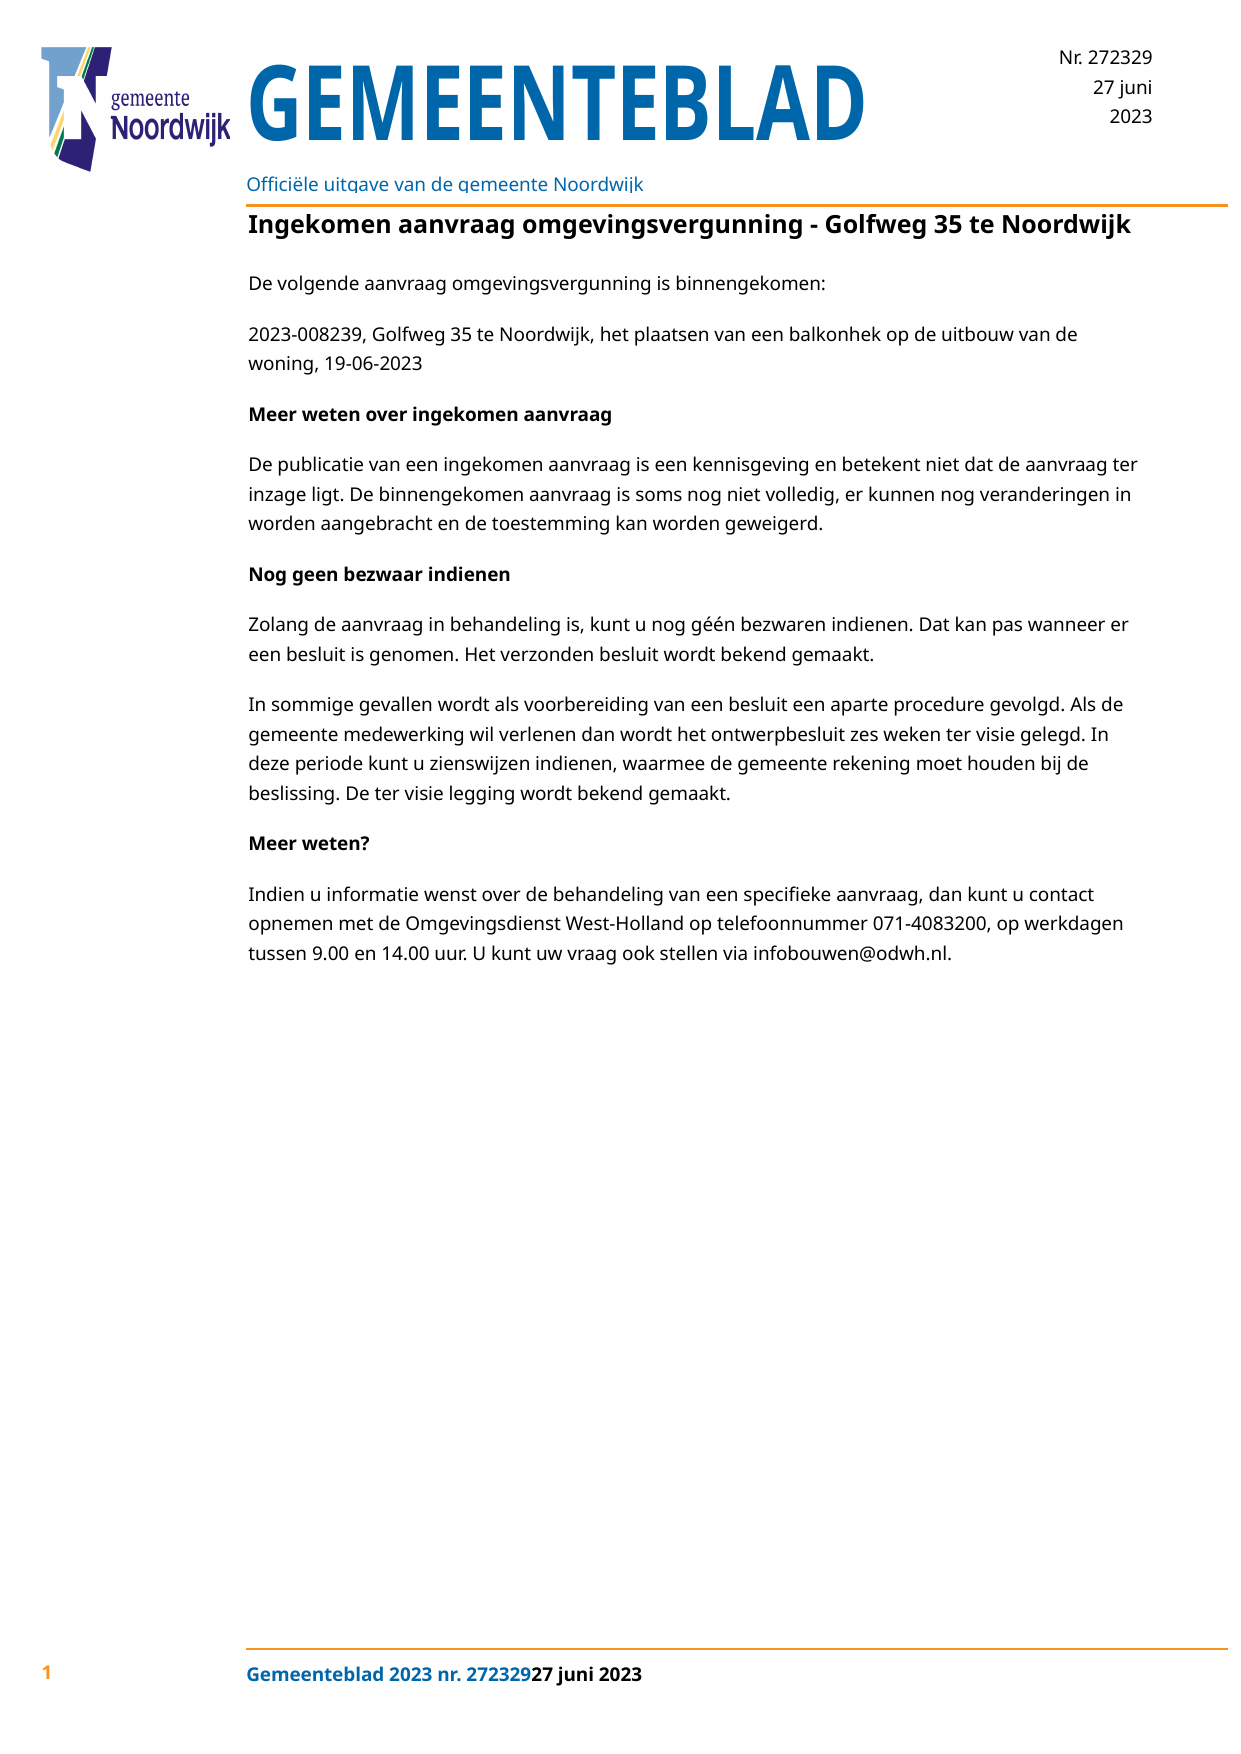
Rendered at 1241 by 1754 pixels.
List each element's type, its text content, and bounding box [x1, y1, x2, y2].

text Indien u informatie wenst over de behandeling van een specifieke aanvraag, dan kunt u contact opnemen met de Omgevingsdienst West-Holland op telefoonnummer 071-4083200, op werkdagen tussen 9.00 en 14.00 uur. U kunt uw vraag ook stellen via infobouwen@odwh.nl. [248, 881, 1152, 966]
text De publicatie van een ingekomen aanvraag is een kennisgeving en betekent niet dat de aanvraag ter inzage ligt. De binnengekomen aanvraag is soms nog niet volledig, er kunnen nog veranderingen in worden aangebracht en de toestemming kan worden geweigerd. [248, 451, 1152, 536]
text Meer weten? [248, 830, 1152, 856]
text Nog geen bezwaar indienen [248, 561, 1152, 586]
text De volgende aanvraag omgevingsvergunning is binnengekomen: [248, 270, 1152, 296]
text Meer weten over ingekomen aanvraag [248, 401, 1152, 426]
text Ingekomen aanvraag omgevingsvergunning - Golfweg 35 te Noordwijk [248, 207, 1152, 241]
picture [41, 47, 231, 172]
text 2023-008239, Golfweg 35 te Noordwijk, het plaatsen van een balkonhek op de uitbouw van de woning, 19-06-2023 [248, 321, 1152, 376]
text In sommige gevallen wordt als voorbereiding van een besluit een aparte procedure gevolgd. Als de gemeente medewerking wil verlenen dan wordt het ontwerpbesluit zes weken ter visie gelegd. In deze periode kunt u zienswijzen indienen, waarmee de gemeente rekening moet houden bij de beslissing. De ter visie legging wordt bekend gemaakt. [248, 691, 1152, 806]
text Zolang de aanvraag in behandeling is, kunt u nog géén bezwaren indienen. Dat kan pas wanneer er een besluit is genomen. Het verzonden besluit wordt bekend gemaakt. [248, 611, 1152, 666]
